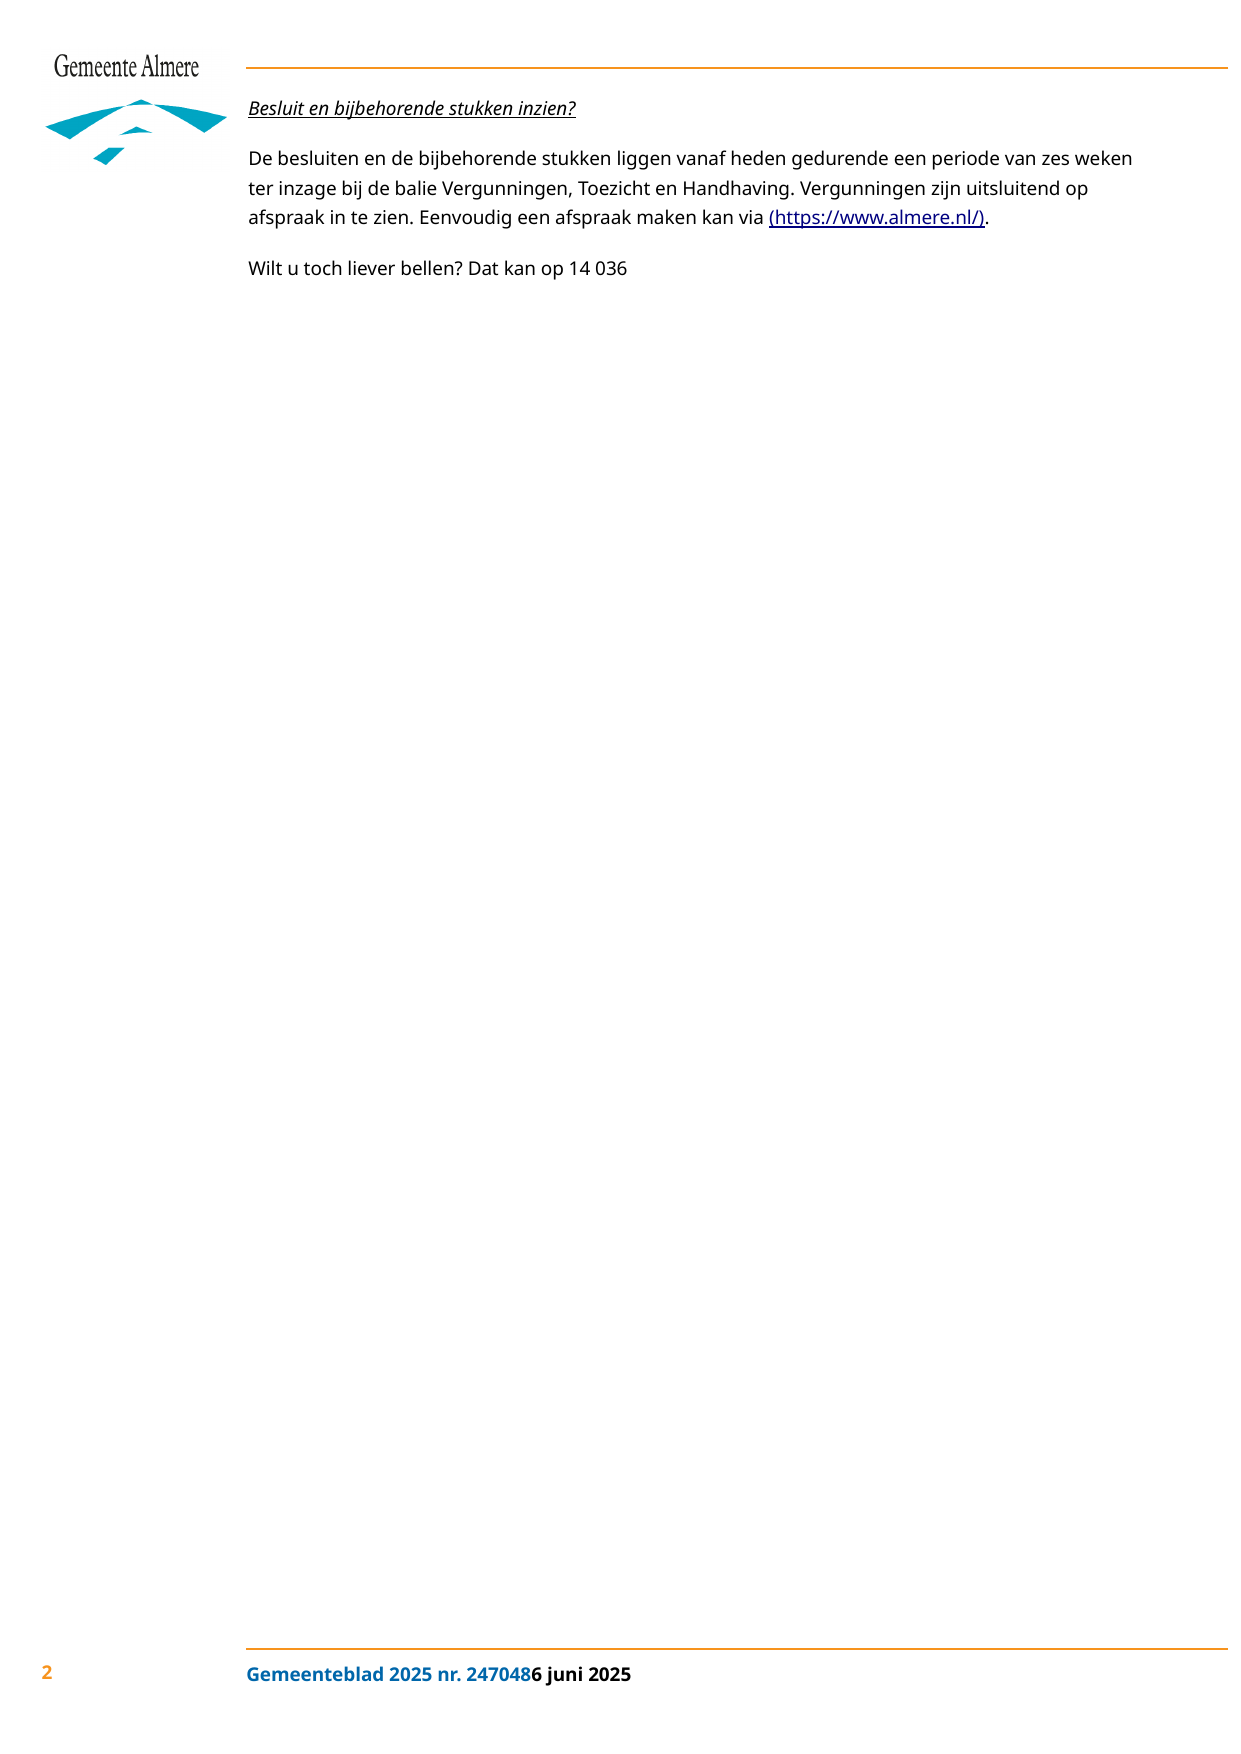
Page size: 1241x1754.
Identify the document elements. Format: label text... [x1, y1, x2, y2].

text Besluit en bijbehorende stukken inzien? [248, 95, 1152, 121]
text Wilt u toch liever bellen? Dat kan op 14 036 [248, 255, 1152, 281]
text De besluiten en de bijbehorende stukken liggen vanaf heden gedurende een periode van zes weken ter inzage bij de balie Vergunningen, Toezicht en Handhaving. Vergunningen zijn uitsluitend op afspraak in te zien. Eenvoudig een afspraak maken kan via (https://www.almere.nl/). [248, 145, 1152, 230]
picture [41, 47, 231, 172]
